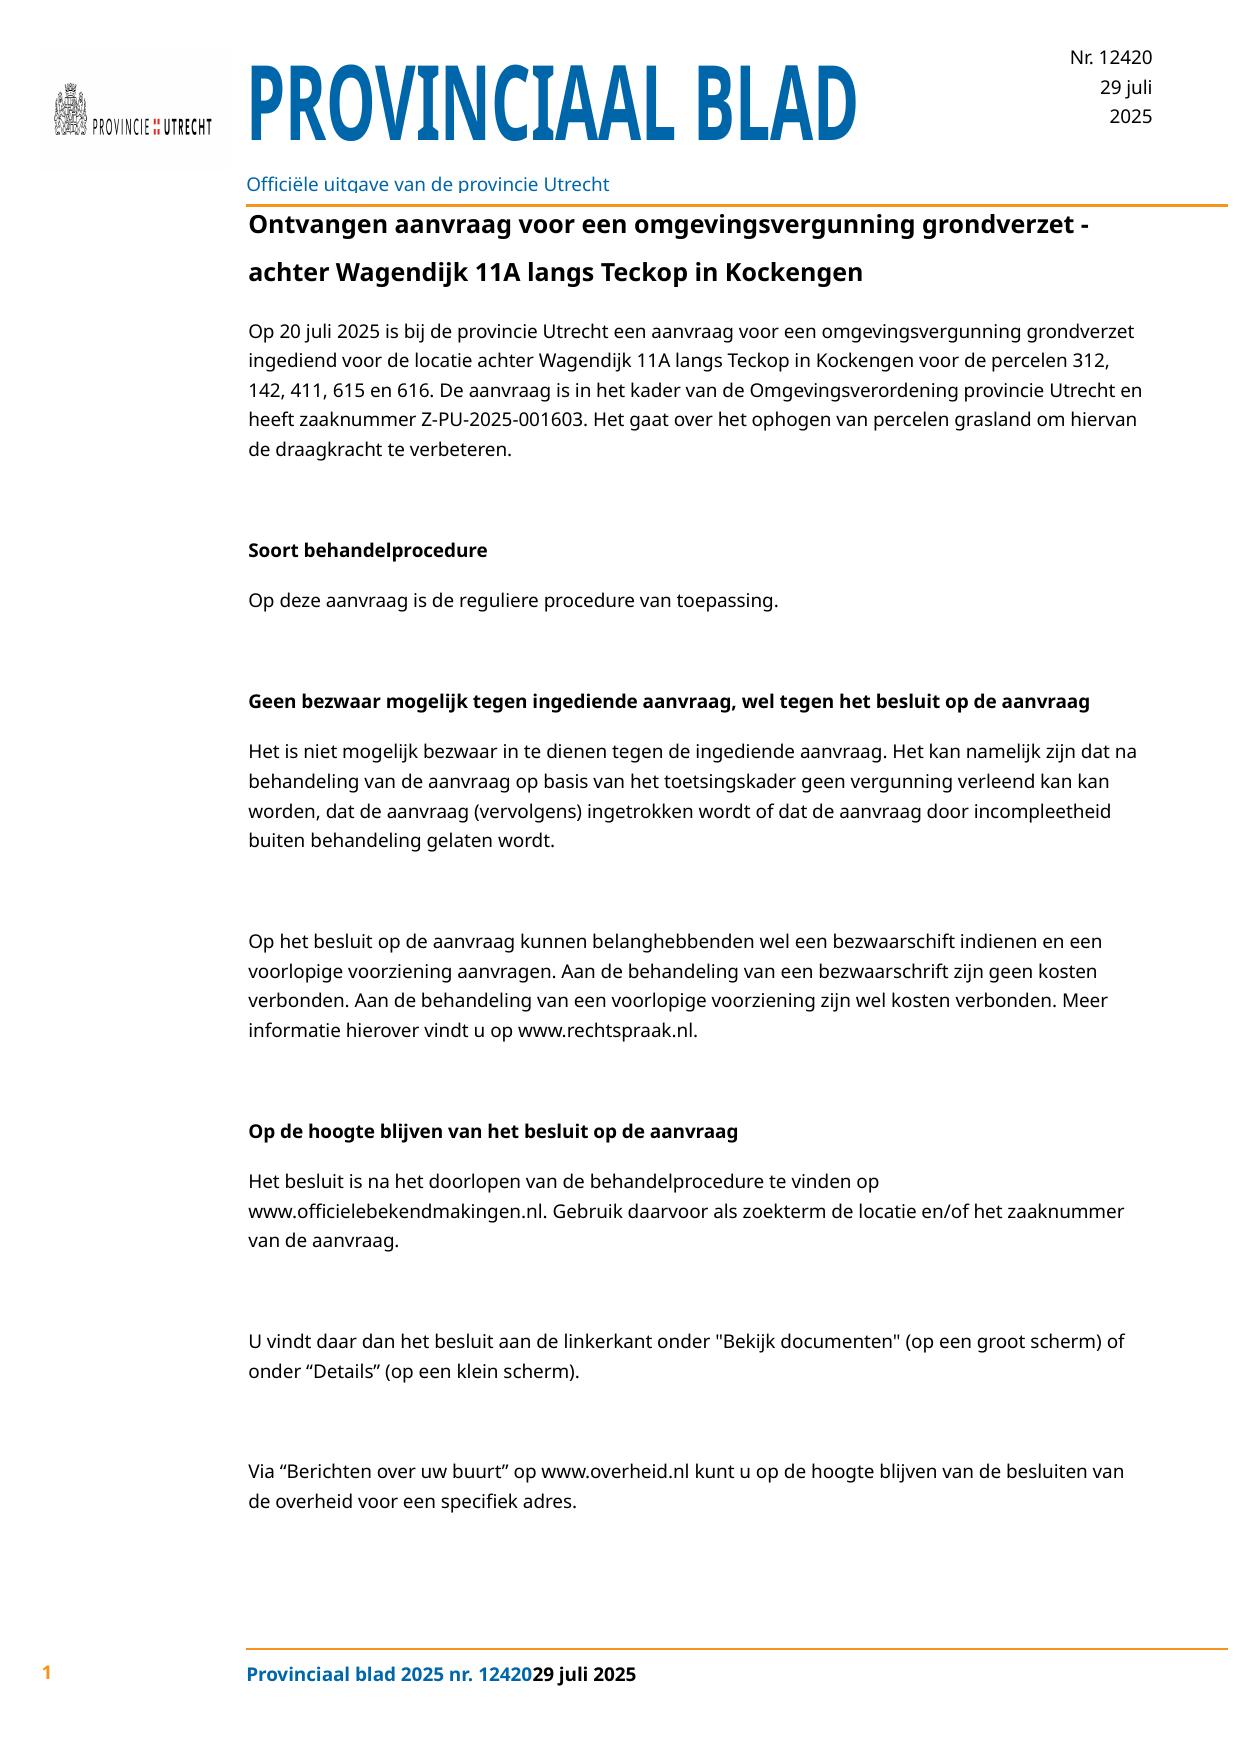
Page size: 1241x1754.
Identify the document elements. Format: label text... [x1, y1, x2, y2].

text Ontvangen aanvraag voor een omgevingsvergunning grondverzet - achter Wagendijk 11A langs Teckop in Kockengen [248, 207, 1152, 288]
text Het is niet mogelijk bezwaar in te dienen tegen de ingediende aanvraag. Het kan namelijk zijn dat na behandeling van de aanvraag op basis van het toetsingskader geen vergunning verleend kan kan worden, dat de aanvraag (vervolgens) ingetrokken wordt of dat de aanvraag door incompleetheid buiten behandeling gelaten wordt. [248, 739, 1152, 853]
text Op het besluit op de aanvraag kunnen belanghebbenden wel een bezwaarschift indienen en een voorlopige voorziening aanvragen. Aan de behandeling van een bezwaarschrift zijn geen kosten verbonden. Aan de behandeling van een voorlopige voorziening zijn wel kosten verbonden. Meer informatie hierover vindt u op www.rechtspraak.nl. [248, 928, 1152, 1043]
text U vindt daar dan het besluit aan de linkerkant onder "Bekijk documenten" (op een groot scherm) of onder “Details” (op een klein scherm). [248, 1328, 1152, 1384]
picture [41, 47, 231, 172]
text Op 20 juli 2025 is bij de provincie Utrecht een aanvraag voor een omgevingsvergunning grondverzet ingediend voor de locatie achter Wagendijk 11A langs Teckop in Kockengen voor de percelen 312, 142, 411, 615 en 616. De aanvraag is in het kader van de Omgevingsverordening provincie Utrecht en heeft zaaknummer Z-PU-2025-001603. Het gaat over het ophogen van percelen grasland om hiervan de draagkracht te verbeteren. [248, 318, 1152, 462]
text Op deze aanvraag is de reguliere procedure van toepassing. [248, 587, 1152, 613]
text Soort behandelprocedure [248, 537, 1152, 563]
text Het besluit is na het doorlopen van de behandelprocedure te vinden op www.officielebekendmakingen.nl. Gebruik daarvoor als zoekterm de locatie en/of het zaaknummer van de aanvraag. [248, 1168, 1152, 1253]
text Geen bezwaar mogelijk tegen ingediende aanvraag, wel tegen het besluit op de aanvraag [248, 688, 1152, 714]
text Op de hoogte blijven van het besluit op de aanvraag [248, 1118, 1152, 1144]
text Via “Berichten over uw buurt” op www.overheid.nl kunt u op de hoogte blijven van de besluiten van de overheid voor een specifiek adres. [248, 1459, 1152, 1514]
